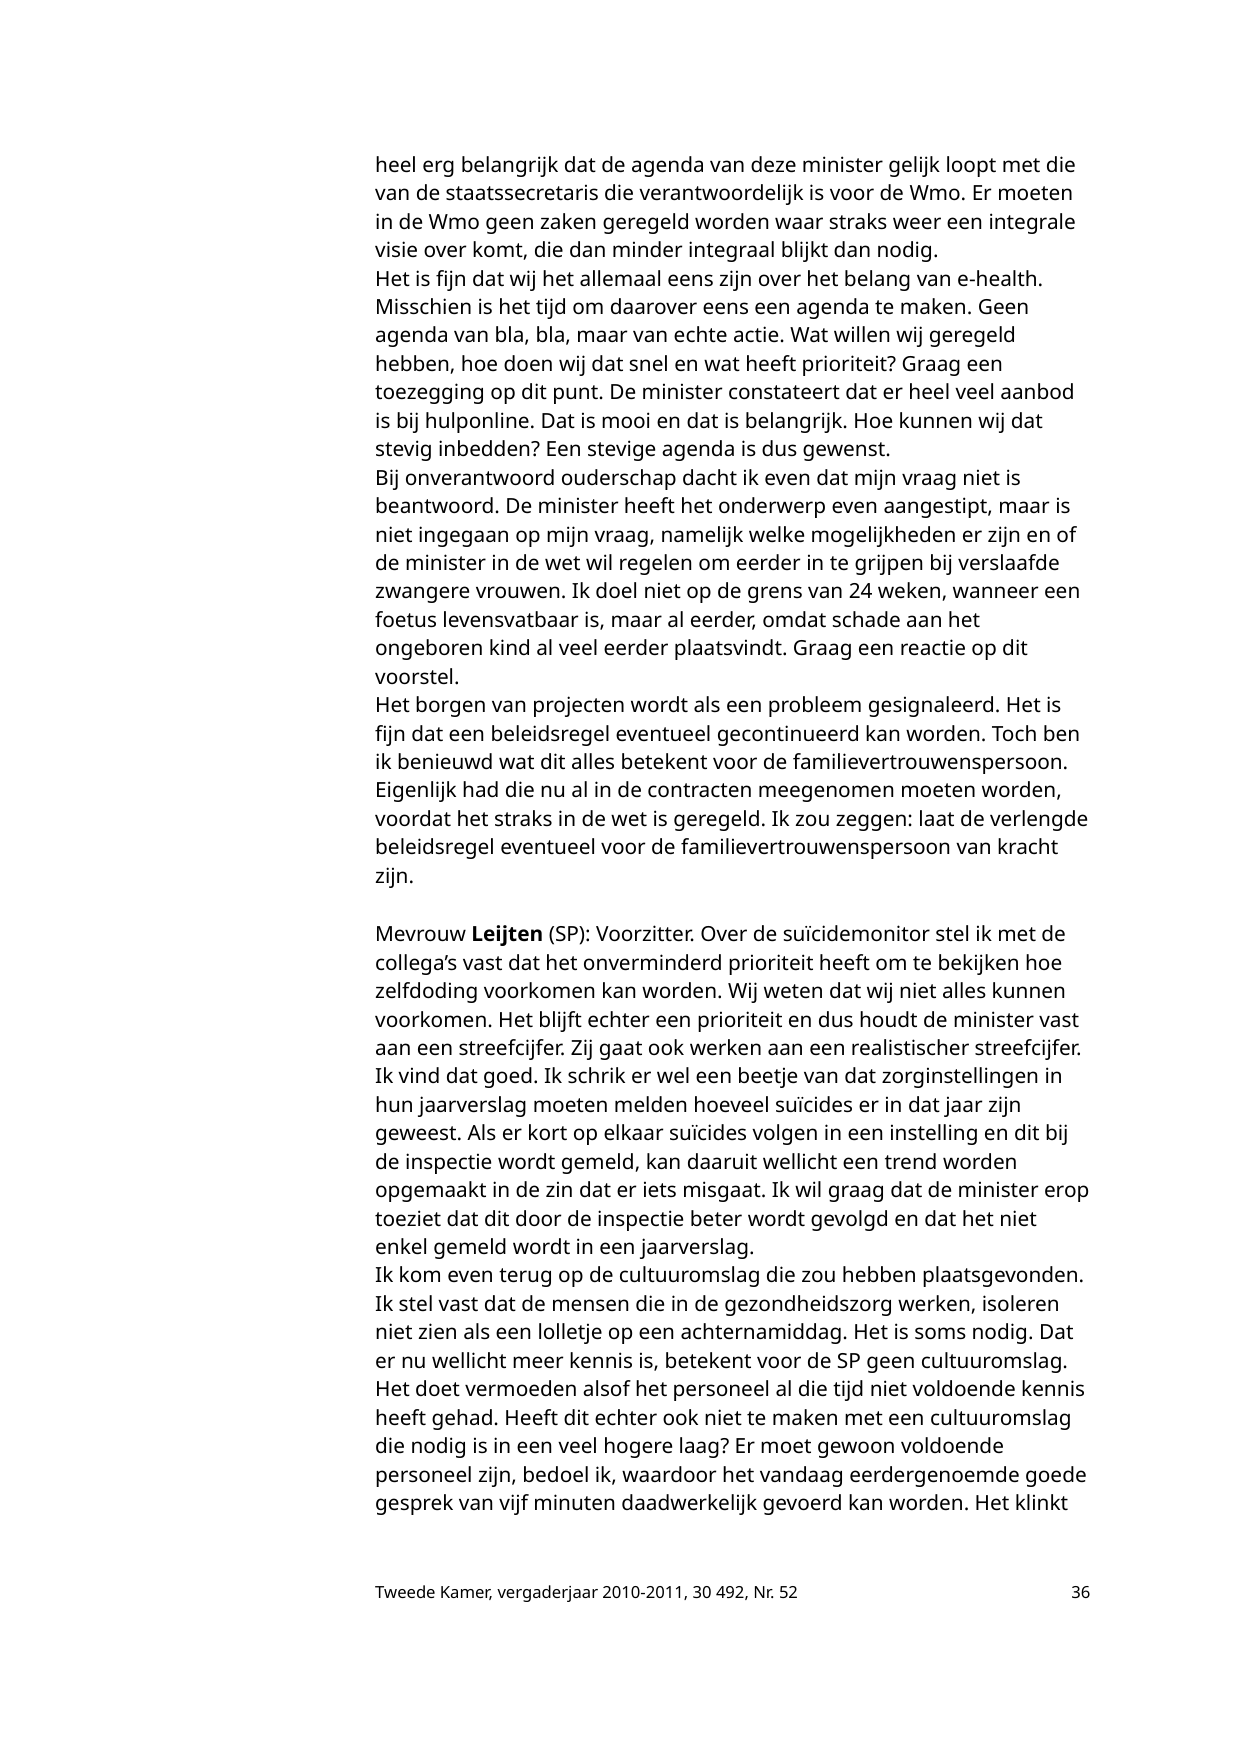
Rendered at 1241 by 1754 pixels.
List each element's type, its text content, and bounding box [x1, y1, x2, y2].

text Het is fijn dat wij het allemaal eens zijn over het belang van e-health. Misschien is het tijd om daarover eens een agenda te maken. Geen agenda van bla, bla, maar van echte actie. Wat willen wij geregeld hebben, hoe doen wij dat snel en wat heeft prioriteit? Graag een toezegging op dit punt. De minister constateert dat er heel veel aanbod is bij hulponline. Dat is mooi en dat is belangrijk. Hoe kunnen wij dat stevig inbedden? Een stevige agenda is dus gewenst. [375, 264, 1090, 463]
text Ik kom even terug op de cultuuromslag die zou hebben plaatsgevonden. Ik stel vast dat de mensen die in de gezondheidszorg werken, isoleren niet zien als een lolletje op een achternamiddag. Het is soms nodig. Dat er nu wellicht meer kennis is, betekent voor de SP geen cultuuromslag. Het doet vermoeden alsof het personeel al die tijd niet voldoende kennis heeft gehad. Heeft dit echter ook niet te maken met een cultuuromslag die nodig is in een veel hogere laag? Er moet gewoon voldoende personeel zijn, bedoel ik, waardoor het vandaag eerdergenoemde goede gesprek van vijf minuten daadwerkelijk gevoerd kan worden. Het klinkt [375, 1261, 1090, 1517]
text Mevrouw Leijten (SP): Voorzitter. Over de suïcidemonitor stel ik met de collega’s vast dat het onverminderd prioriteit heeft om te bekijken hoe zelfdoding voorkomen kan worden. Wij weten dat wij niet alles kunnen voorkomen. Het blijft echter een prioriteit en dus houdt de minister vast aan een streefcijfer. Zij gaat ook werken aan een realistischer streefcijfer. Ik vind dat goed. Ik schrik er wel een beetje van dat zorginstellingen in hun jaarverslag moeten melden hoeveel suïcides er in dat jaar zijn geweest. Als er kort op elkaar suïcides volgen in een instelling en dit bij de inspectie wordt gemeld, kan daaruit wellicht een trend worden opgemaakt in de zin dat er iets misgaat. Ik wil graag dat de minister erop toeziet dat dit door de inspectie beter wordt gevolgd en dat het niet enkel gemeld wordt in een jaarverslag. [375, 919, 1090, 1261]
text Het borgen van projecten wordt als een probleem gesignaleerd. Het is fijn dat een beleidsregel eventueel gecontinueerd kan worden. Toch ben ik benieuwd wat dit alles betekent voor de familievertrouwenspersoon. Eigenlijk had die nu al in de contracten meegenomen moeten worden, voordat het straks in de wet is geregeld. Ik zou zeggen: laat de verlengde beleidsregel eventueel voor de familievertrouwenspersoon van kracht zijn. [375, 690, 1090, 889]
text heel erg belangrijk dat de agenda van deze minister gelijk loopt met die van de staatssecretaris die verantwoordelijk is voor de Wmo. Er moeten in de Wmo geen zaken geregeld worden waar straks weer een integrale visie over komt, die dan minder integraal blijkt dan nodig. [375, 150, 1090, 264]
text Bij onverantwoord ouderschap dacht ik even dat mijn vraag niet is beantwoord. De minister heeft het onderwerp even aangestipt, maar is niet ingegaan op mijn vraag, namelijk welke mogelijkheden er zijn en of de minister in de wet wil regelen om eerder in te grijpen bij verslaafde zwangere vrouwen. Ik doel niet op de grens van 24 weken, wanneer een foetus levensvatbaar is, maar al eerder, omdat schade aan het ongeboren kind al veel eerder plaatsvindt. Graag een reactie op dit voorstel. [375, 463, 1090, 690]
